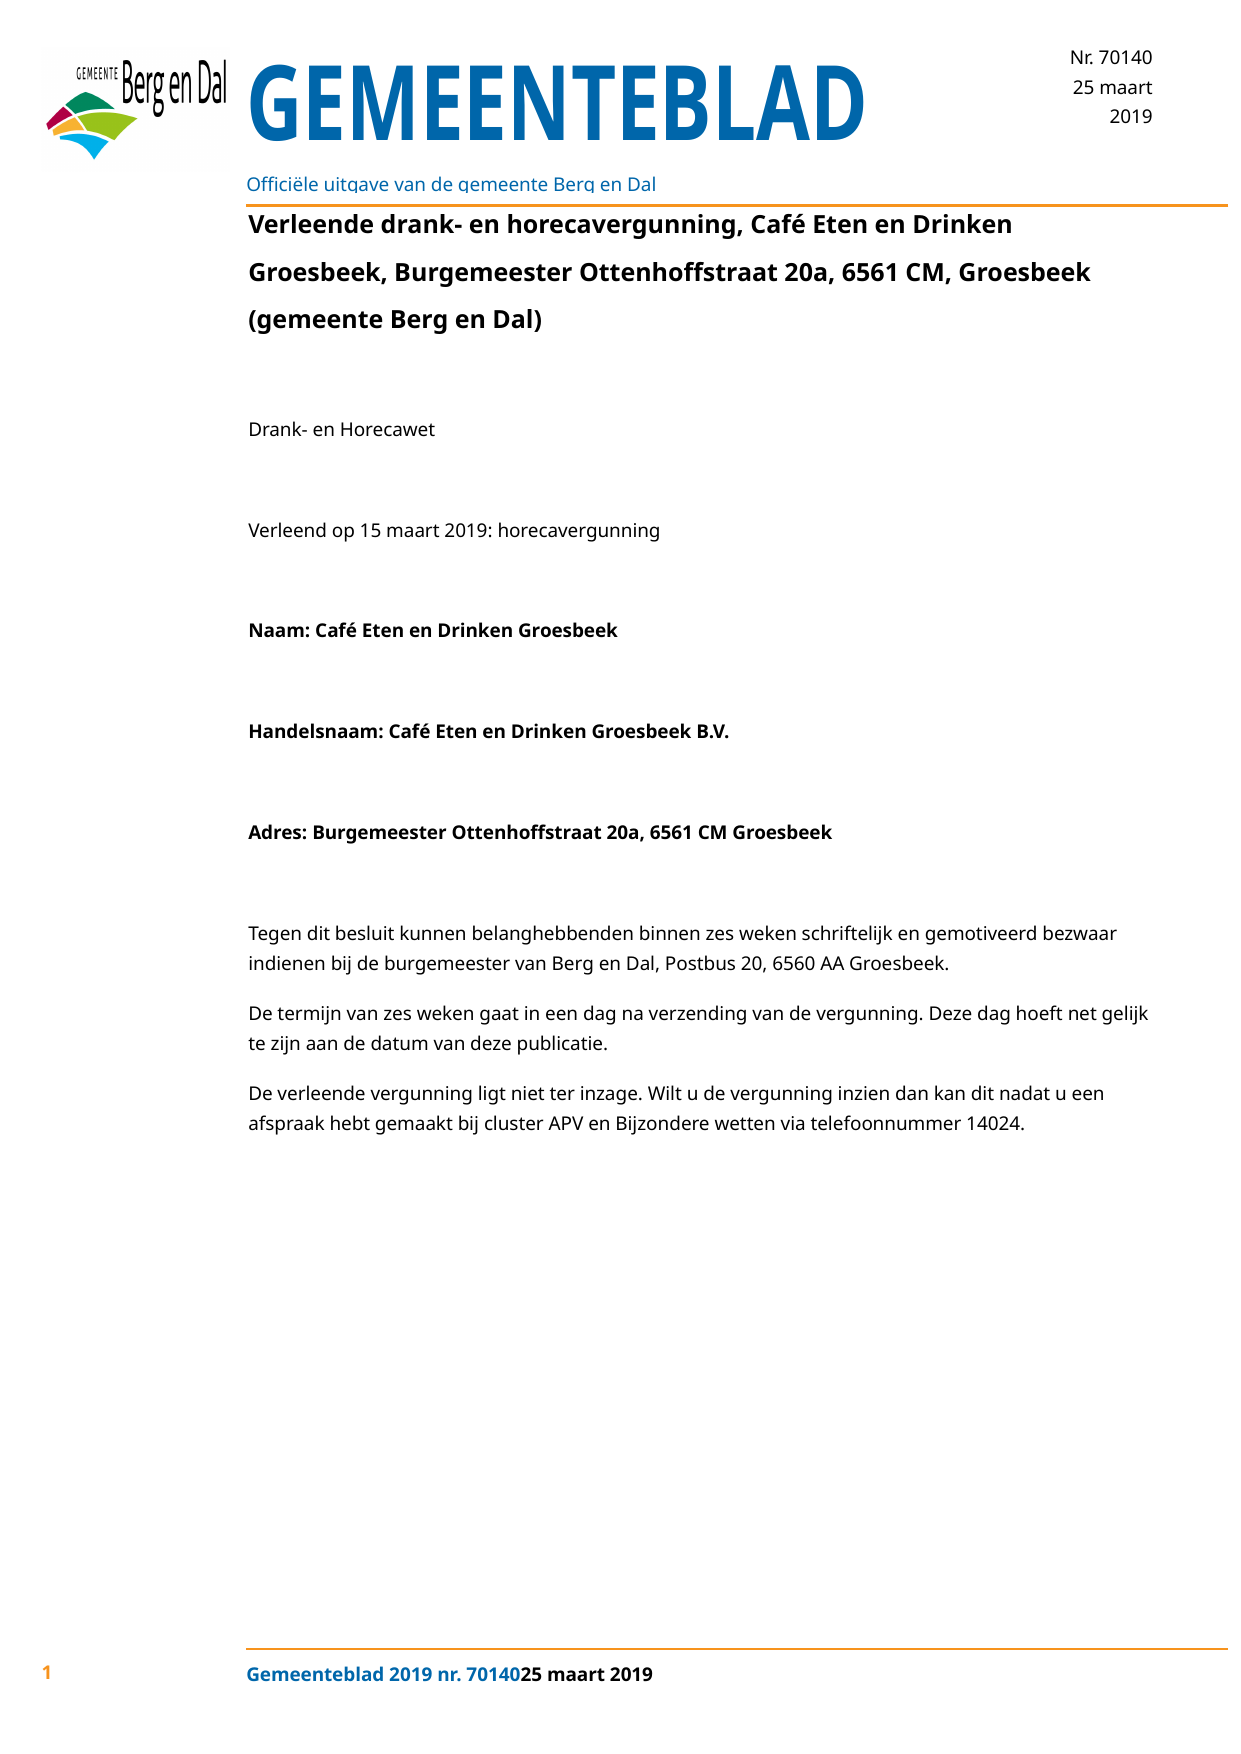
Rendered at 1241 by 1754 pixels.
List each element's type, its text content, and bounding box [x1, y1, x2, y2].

text Adres: Burgemeester Ottenhoffstraat 20a, 6561 CM Groesbeek [248, 819, 1152, 845]
text De verleende vergunning ligt niet ter inzage. Wilt u de vergunning inzien dan kan dit nadat u een afspraak hebt gemaakt bij cluster APV en Bijzondere wetten via telefoonnummer 14024. [248, 1080, 1152, 1135]
text Verleende drank- en horecavergunning, Café Eten en Drinken Groesbeek, Burgemeester Ottenhoffstraat 20a, 6561 CM, Groesbeek (gemeente Berg en Dal) [248, 207, 1152, 336]
text Verleend op 15 maart 2019: horecavergunning [248, 517, 1152, 542]
text Naam: Café Eten en Drinken Groesbeek [248, 618, 1152, 643]
text De termijn van zes weken gaat in een dag na verzending van de vergunning. Deze dag hoeft net gelijk te zijn aan de datum van deze publicatie. [248, 1000, 1152, 1055]
text Tegen dit besluit kunnen belanghebbenden binnen zes weken schriftelijk en gemotiveerd bezwaar indienen bij de burgemeester van Berg en Dal, Postbus 20, 6560 AA Groesbeek. [248, 920, 1152, 975]
text Drank- en Horecawet [248, 416, 1152, 442]
text Handelsnaam: Café Eten en Drinken Groesbeek B.V. [248, 718, 1152, 744]
picture [41, 47, 231, 172]
